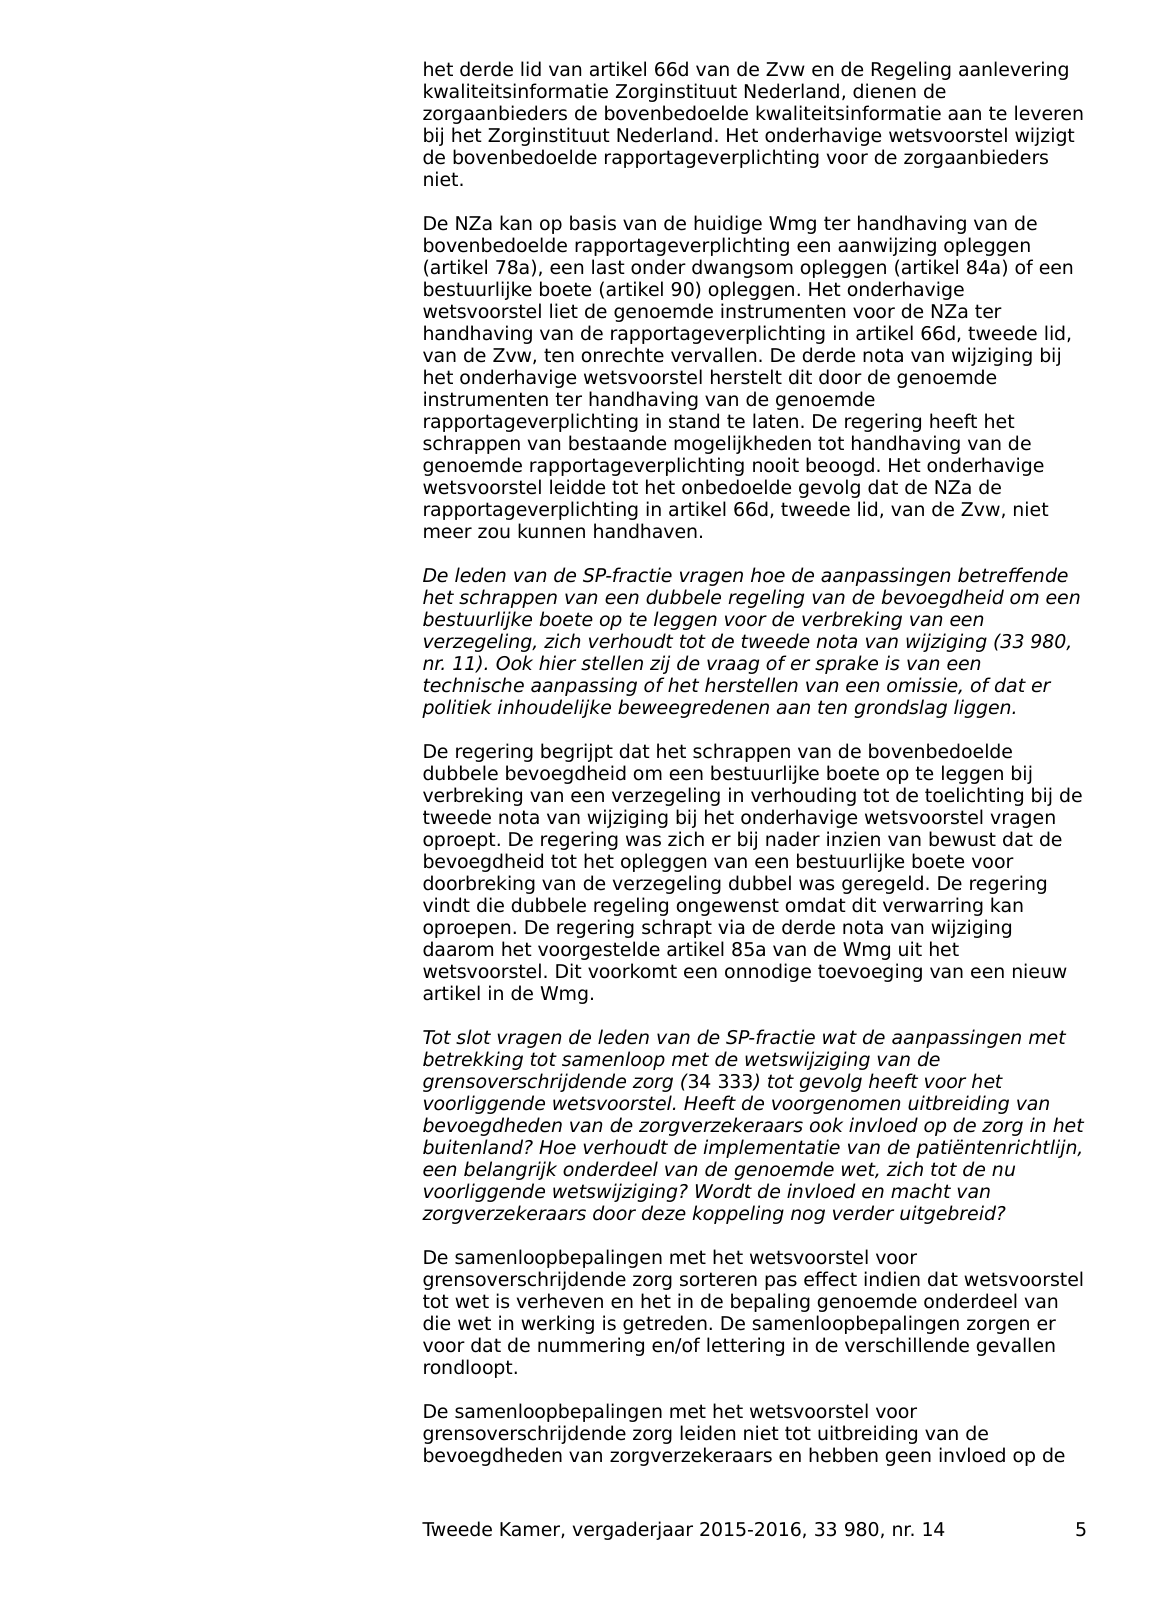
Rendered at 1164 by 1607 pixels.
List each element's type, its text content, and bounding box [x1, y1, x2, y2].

text het derde lid van artikel 66d van de Zvw en de Regeling aanlevering kwaliteitsinformatie Zorginstituut Nederland, dienen de zorgaanbieders de bovenbedoelde kwaliteitsinformatie aan te leveren bij het Zorginstituut Nederland. Het onderhavige wetsvoorstel wijzigt de bovenbedoelde rapportageverplichting voor de zorgaanbieders niet. [422, 59, 1087, 191]
text De samenloopbepalingen met het wetsvoorstel voor grensoverschrijdende zorg sorteren pas effect indien dat wetsvoorstel tot wet is verheven en het in de bepaling genoemde onderdeel van die wet in werking is getreden. De samenloopbepalingen zorgen er voor dat de nummering en/of lettering in de verschillende gevallen rondloopt. [422, 1247, 1087, 1379]
text De regering begrijpt dat het schrappen van de bovenbedoelde dubbele bevoegdheid om een bestuurlijke boete op te leggen bij verbreking van een verzegeling in verhouding tot de toelichting bij de tweede nota van wijziging bij het onderhavige wetsvoorstel vragen oproept. De regering was zich er bij nader inzien van bewust dat de bevoegdheid tot het opleggen van een bestuurlijke boete voor doorbreking van de verzegeling dubbel was geregeld. De regering vindt die dubbele regeling ongewenst omdat dit verwarring kan oproepen. De regering schrapt via de derde nota van wijziging daarom het voorgestelde artikel 85a van de Wmg uit het wetsvoorstel. Dit voorkomt een onnodige toevoeging van een nieuw artikel in de Wmg. [422, 741, 1087, 1005]
text Tot slot vragen de leden van de SP-fractie wat de aanpassingen met betrekking tot samenloop met de wetswijziging van de grensoverschrijdende zorg (34 333) tot gevolg heeft voor het voorliggende wetsvoorstel. Heeft de voorgenomen uitbreiding van bevoegdheden van de zorgverzekeraars ook invloed op de zorg in het buitenland? Hoe verhoudt de implementatie van de patiëntenrichtlijn, een belangrijk onderdeel van de genoemde wet, zich tot de nu voorliggende wetswijziging? Wordt de invloed en macht van zorgverzekeraars door deze koppeling nog verder uitgebreid? [422, 1027, 1087, 1225]
text De samenloopbepalingen met het wetsvoorstel voor grensoverschrijdende zorg leiden niet tot uitbreiding van de bevoegdheden van zorgverzekeraars en hebben geen invloed op de [422, 1401, 1087, 1467]
text De leden van de SP-fractie vragen hoe de aanpassingen betreffende het schrappen van een dubbele regeling van de bevoegdheid om een bestuurlijke boete op te leggen voor de verbreking van een verzegeling, zich verhoudt tot de tweede nota van wijziging (33 980, nr. 11). Ook hier stellen zij de vraag of er sprake is van een technische aanpassing of het herstellen van een omissie, of dat er politiek inhoudelijke beweegredenen aan ten grondslag liggen. [422, 565, 1087, 719]
text De NZa kan op basis van de huidige Wmg ter handhaving van de bovenbedoelde rapportageverplichting een aanwijzing opleggen (artikel 78a), een last onder dwangsom opleggen (artikel 84a) of een bestuurlijke boete (artikel 90) opleggen. Het onderhavige wetsvoorstel liet de genoemde instrumenten voor de NZa ter handhaving van de rapportageverplichting in artikel 66d, tweede lid, van de Zvw, ten onrechte vervallen. De derde nota van wijziging bij het onderhavige wetsvoorstel herstelt dit door de genoemde instrumenten ter handhaving van de genoemde rapportageverplichting in stand te laten. De regering heeft het schrappen van bestaande mogelijkheden tot handhaving van de genoemde rapportageverplichting nooit beoogd. Het onderhavige wetsvoorstel leidde tot het onbedoelde gevolg dat de NZa de rapportageverplichting in artikel 66d, tweede lid, van de Zvw, niet meer zou kunnen handhaven. [422, 213, 1087, 543]
